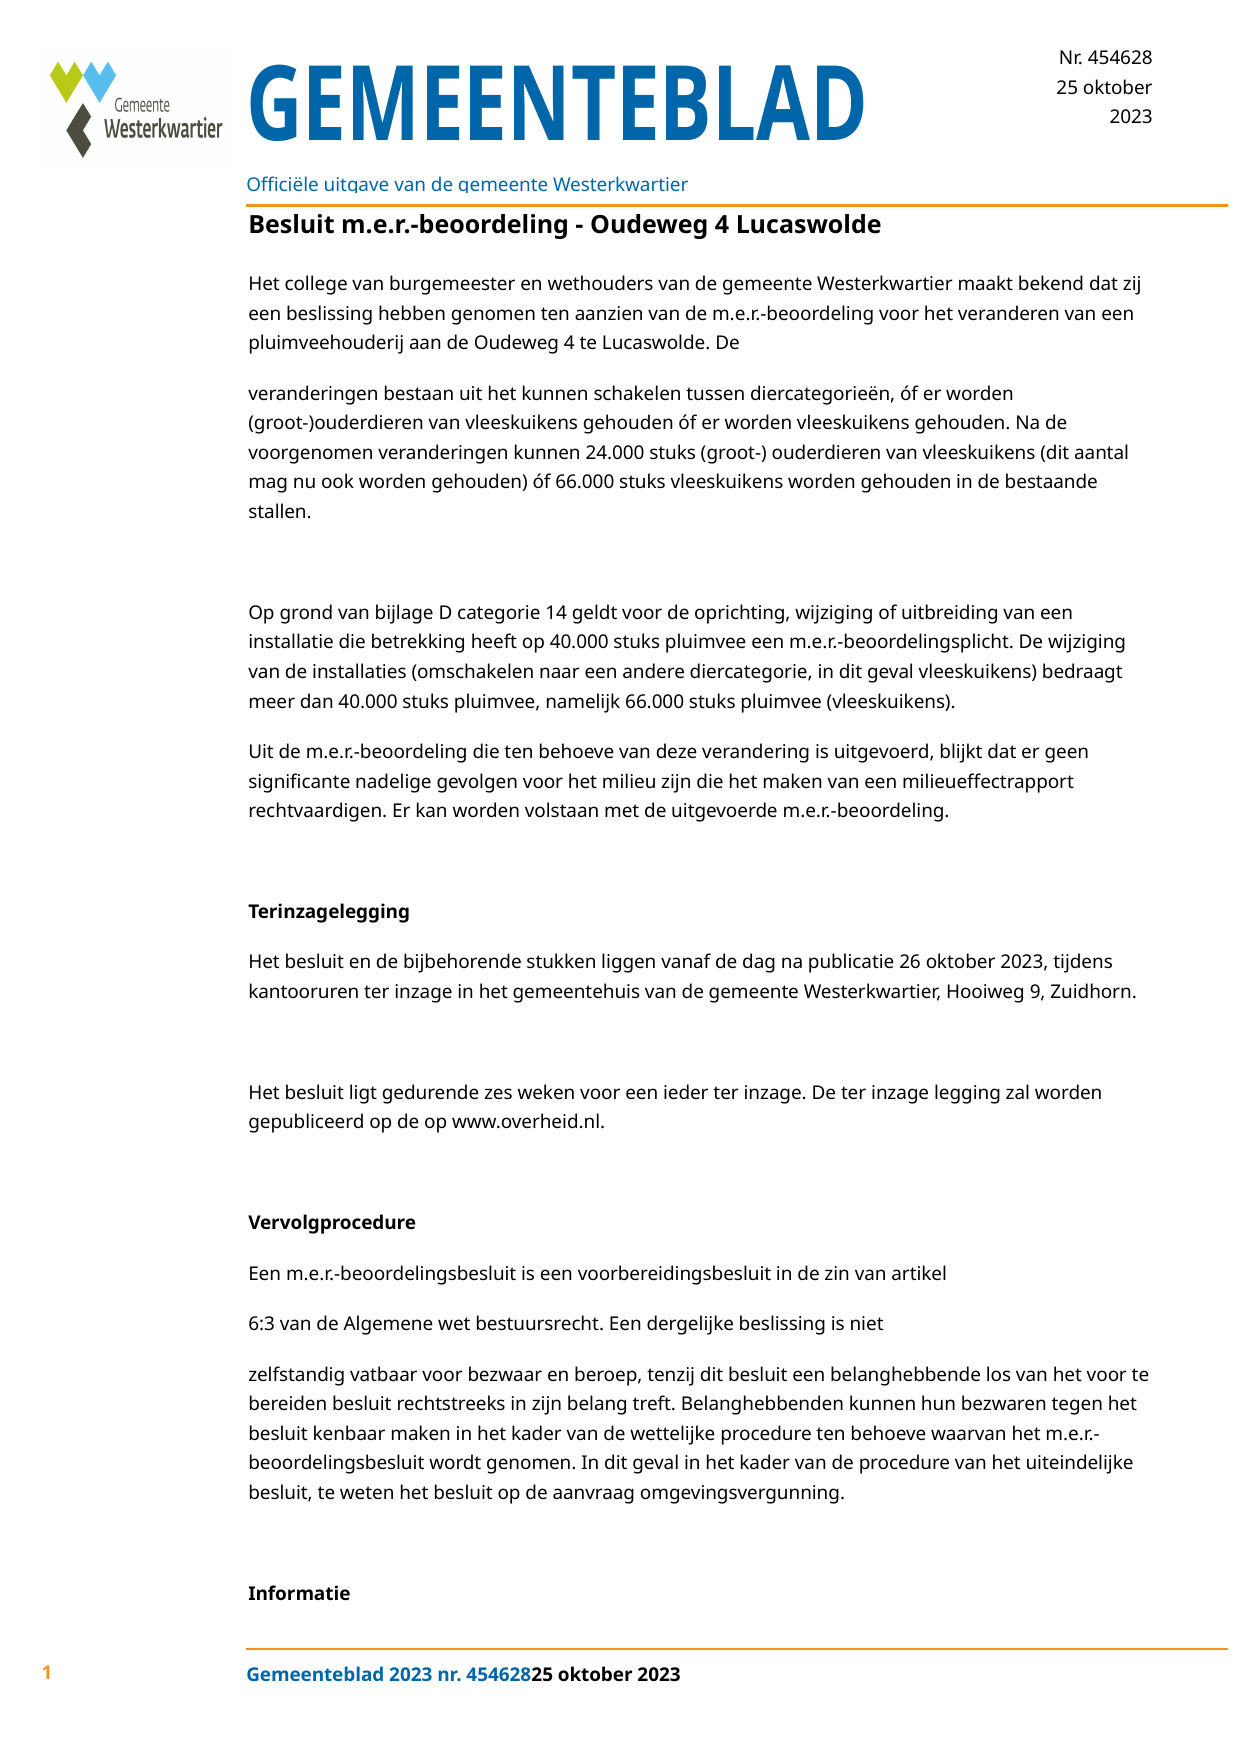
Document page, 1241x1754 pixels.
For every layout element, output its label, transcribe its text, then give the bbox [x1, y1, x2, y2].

picture [41, 47, 231, 172]
text Informatie [248, 1580, 1152, 1606]
text Een m.e.r.-beoordelingsbesluit is een voorbereidingsbesluit in de zin van artikel [248, 1260, 1152, 1286]
text Besluit m.e.r.-beoordeling - Oudeweg 4 Lucaswolde [248, 207, 1152, 241]
text Uit de m.e.r.-beoordeling die ten behoeve van deze verandering is uitgevoerd, blijkt dat er geen significante nadelige gevolgen voor het milieu zijn die het maken van een milieueffectrapport rechtvaardigen. Er kan worden volstaan met de uitgevoerde m.e.r.-beoordeling. [248, 738, 1152, 823]
text Het besluit ligt gedurende zes weken voor een ieder ter inzage. De ter inzage legging zal worden gepubliceerd op de op www.overheid.nl. [248, 1079, 1152, 1134]
text Het college van burgemeester en wethouders van de gemeente Westerkwartier maakt bekend dat zij een beslissing hebben genomen ten aanzien van de m.e.r.-beoordeling voor het veranderen van een pluimveehouderij aan de Oudeweg 4 te Lucaswolde. De [248, 270, 1152, 355]
text Op grond van bijlage D categorie 14 geldt voor de oprichting, wijziging of uitbreiding van een installatie die betrekking heeft op 40.000 stuks pluimvee een m.e.r.-beoordelingsplicht. De wijziging van de installaties (omschakelen naar een andere diercategorie, in dit geval vleeskuikens) bedraagt meer dan 40.000 stuks pluimvee, namelijk 66.000 stuks pluimvee (vleeskuikens). [248, 599, 1152, 713]
text zelfstandig vatbaar voor bezwaar en beroep, tenzij dit besluit een belanghebbende los van het voor te bereiden besluit rechtstreeks in zijn belang treft. Belanghebbenden kunnen hun bezwaren tegen het besluit kenbaar maken in het kader van de wettelijke procedure ten behoeve waarvan het m.e.r.-beoordelingsbesluit wordt genomen. In dit geval in het kader van de procedure van het uiteindelijke besluit, te weten het besluit op de aanvraag omgevingsvergunning. [248, 1361, 1152, 1505]
text Terinzagelegging [248, 898, 1152, 924]
text 6:3 van de Algemene wet bestuursrecht. Een dergelijke beslissing is niet [248, 1310, 1152, 1336]
text Vervolgprocedure [248, 1209, 1152, 1235]
text Het besluit en de bijbehorende stukken liggen vanaf de dag na publicatie 26 oktober 2023, tijdens kantooruren ter inzage in het gemeentehuis van de gemeente Westerkwartier, Hooiweg 9, Zuidhorn. [248, 949, 1152, 1004]
text veranderingen bestaan uit het kunnen schakelen tussen diercategorieën, óf er worden (groot-)ouderdieren van vleeskuikens gehouden óf er worden vleeskuikens gehouden. Na de voorgenomen veranderingen kunnen 24.000 stuks (groot-) ouderdieren van vleeskuikens (dit aantal mag nu ook worden gehouden) óf 66.000 stuks vleeskuikens worden gehouden in de bestaande stallen. [248, 380, 1152, 524]
